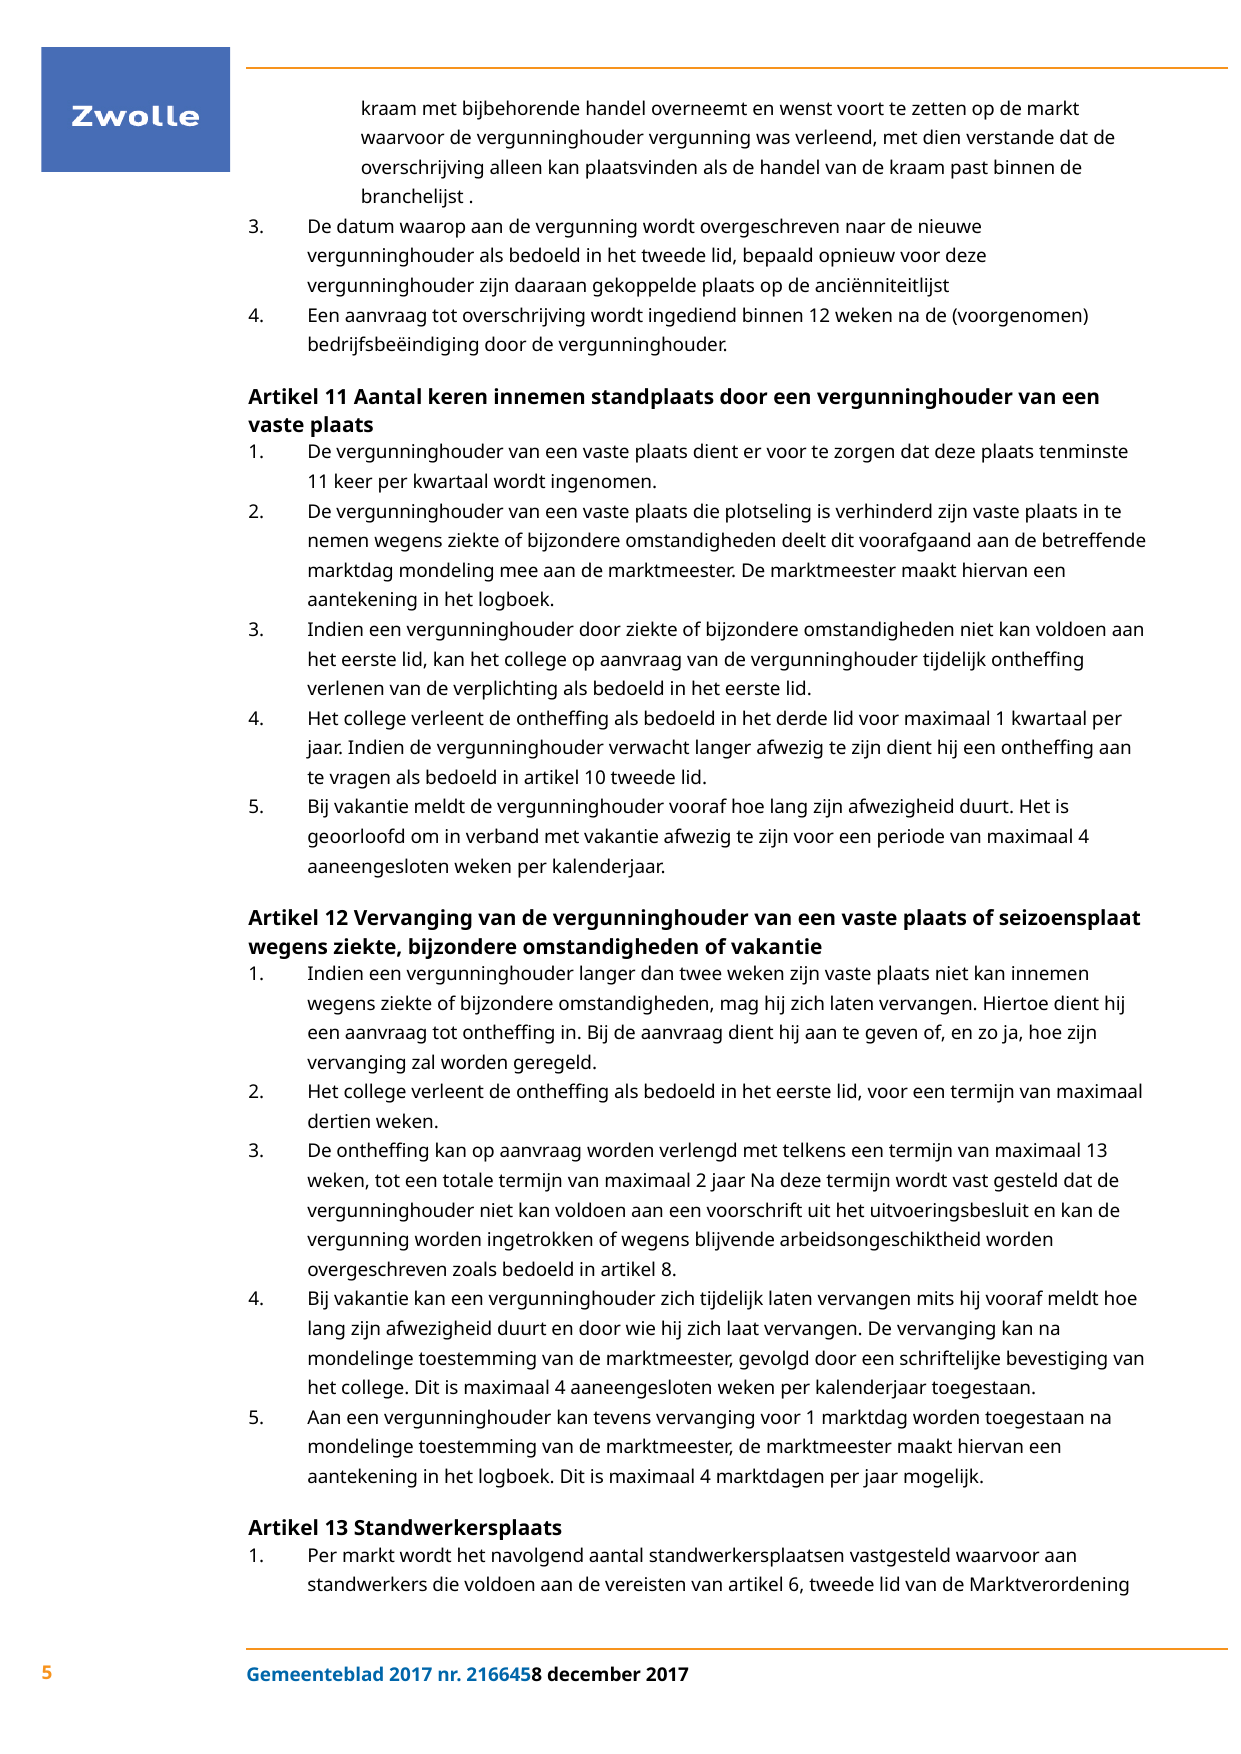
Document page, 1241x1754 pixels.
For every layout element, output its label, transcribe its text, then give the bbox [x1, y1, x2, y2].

text Artikel 11 Aantal keren innemen standplaats door een vergunninghouder van een vaste plaats [248, 382, 1152, 439]
list De datum waarop aan de vergunning wordt overgeschreven naar de nieuwe vergunninghouder als bedoeld in het tweede lid, bepaald opnieuw voor deze vergunninghouder zijn daaraan gekoppelde plaats op de anciënniteitlijst [248, 213, 1152, 298]
list De ontheffing kan op aanvraag worden verlengd met telkens een termijn van maximaal 13 weken, tot een totale termijn van maximaal 2 jaar Na deze termijn wordt vast gesteld dat de vergunninghouder niet kan voldoen aan een voorschrift uit het uitvoeringsbesluit en kan de vergunning worden ingetrokken of wegens blijvende arbeidsongeschiktheid worden overgeschreven zoals bedoeld in artikel 8. [248, 1138, 1152, 1282]
list kraam met bijbehorende handel overneemt en wenst voort te zetten op de markt waarvoor de vergunninghouder vergunning was verleend, met dien verstande dat de overschrijving alleen kan plaatsvinden als de handel van de kraam past binnen de branchelijst . [323, 95, 1152, 209]
list Het college verleent de ontheffing als bedoeld in het derde lid voor maximaal 1 kwartaal per jaar. Indien de vergunninghouder verwacht langer afwezig te zijn dient hij een ontheffing aan te vragen als bedoeld in artikel 10 tweede lid. [248, 705, 1152, 790]
list Indien een vergunninghouder langer dan twee weken zijn vaste plaats niet kan innemen wegens ziekte of bijzondere omstandigheden, mag hij zich laten vervangen. Hiertoe dient hij een aanvraag tot ontheffing in. Bij de aanvraag dient hij aan te geven of, en zo ja, hoe zijn vervanging zal worden geregeld. [248, 960, 1152, 1075]
text Artikel 12 Vervanging van de vergunninghouder van een vaste plaats of seizoensplaat wegens ziekte, bijzondere omstandigheden of vakantie [248, 903, 1152, 960]
list Bij vakantie meldt de vergunninghouder vooraf hoe lang zijn afwezigheid duurt. Het is geoorloofd om in verband met vakantie afwezig te zijn voor een periode van maximaal 4 aaneengesloten weken per kalenderjaar. [248, 794, 1152, 879]
list Per markt wordt het navolgend aantal standwerkersplaatsen vastgesteld waarvoor aan standwerkers die voldoen aan de vereisten van artikel 6, tweede lid van de Marktverordening [248, 1542, 1152, 1597]
text Artikel 13 Standwerkersplaats [248, 1513, 1152, 1542]
list De vergunninghouder van een vaste plaats dient er voor te zorgen dat deze plaats tenminste 11 keer per kwartaal wordt ingenomen. [248, 439, 1152, 494]
list Bij vakantie kan een vergunninghouder zich tijdelijk laten vervangen mits hij vooraf meldt hoe lang zijn afwezigheid duurt en door wie hij zich laat vervangen. De vervanging kan na mondelinge toestemming van de marktmeester, gevolgd door een schriftelijke bevestiging van het college. Dit is maximaal 4 aaneengesloten weken per kalenderjaar toegestaan. [248, 1286, 1152, 1400]
list De vergunninghouder van een vaste plaats die plotseling is verhinderd zijn vaste plaats in te nemen wegens ziekte of bijzondere omstandigheden deelt dit voorafgaand aan de betreffende marktdag mondeling mee aan de marktmeester. De marktmeester maakt hiervan een aantekening in het logboek. [248, 498, 1152, 612]
picture [41, 47, 231, 172]
list Het college verleent de ontheffing als bedoeld in het eerste lid, voor een termijn van maximaal dertien weken. [248, 1078, 1152, 1134]
list Aan een vergunninghouder kan tevens vervanging voor 1 marktdag worden toegestaan na mondelinge toestemming van de marktmeester, de marktmeester maakt hiervan een aantekening in het logboek. Dit is maximaal 4 marktdagen per jaar mogelijk. [248, 1404, 1152, 1489]
list Een aanvraag tot overschrijving wordt ingediend binnen 12 weken na de (voorgenomen) bedrijfsbeëindiging door de vergunninghouder. [248, 302, 1152, 357]
list Indien een vergunninghouder door ziekte of bijzondere omstandigheden niet kan voldoen aan het eerste lid, kan het college op aanvraag van de vergunninghouder tijdelijk ontheffing verlenen van de verplichting als bedoeld in het eerste lid. [248, 616, 1152, 701]
